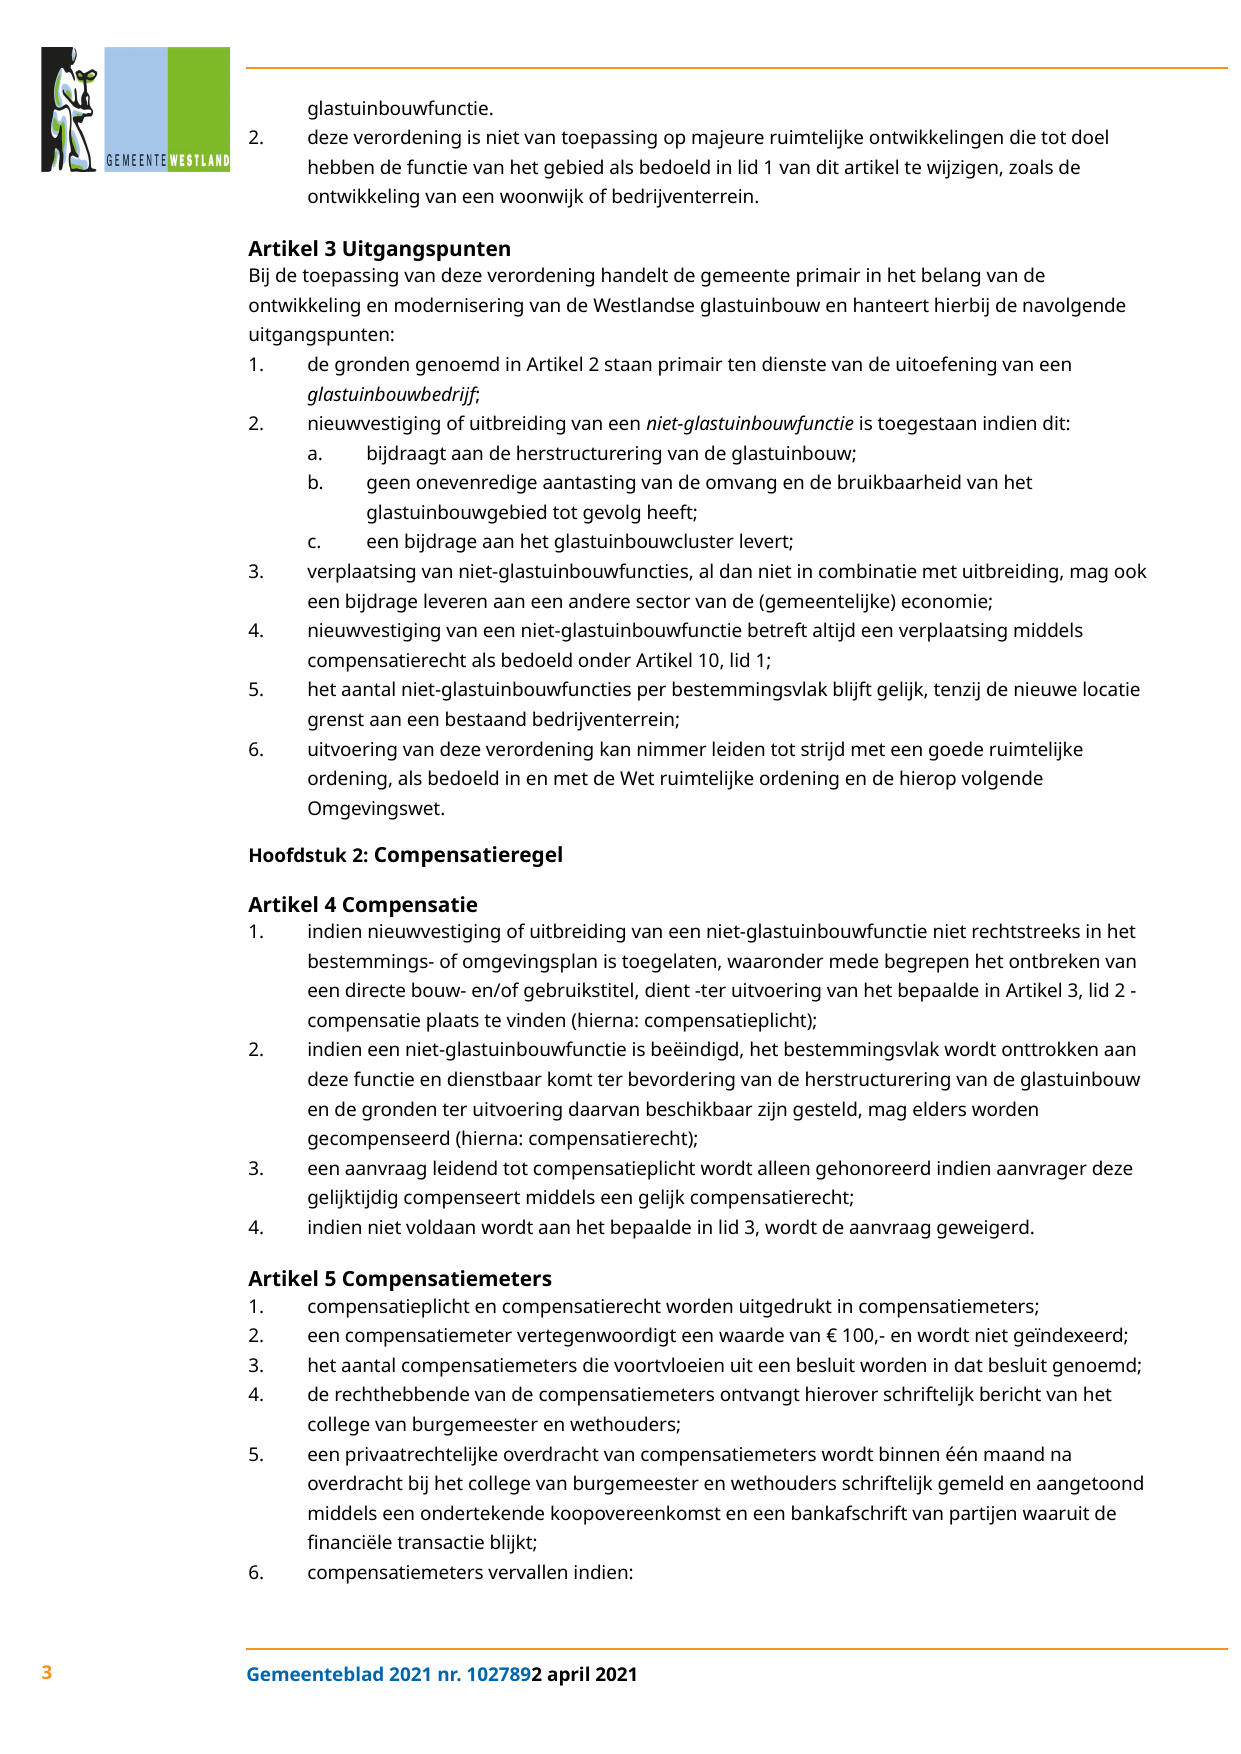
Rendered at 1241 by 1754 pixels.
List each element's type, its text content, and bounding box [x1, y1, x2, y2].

list indien een niet-glastuinbouwfunctie is beëindigd, het bestemmingsvlak wordt onttrokken aan deze functie en dienstbaar komt ter bevordering van de herstructurering van de glastuinbouw en de gronden ter uitvoering daarvan beschikbaar zijn gesteld, mag elders worden gecompenseerd (hierna: compensatierecht); [248, 1037, 1152, 1151]
list een aanvraag leidend tot compensatieplicht wordt alleen gehonoreerd indien aanvrager deze gelijktijdig compenseert middels een gelijk compensatierecht; [248, 1155, 1152, 1210]
list een bijdrage aan het glastuinbouwcluster levert; [307, 529, 1152, 554]
list verplaatsing van niet-glastuinbouwfuncties, al dan niet in combinatie met uitbreiding, mag ook een bijdrage leveren aan een andere sector van de (gemeentelijke) economie; [248, 558, 1152, 613]
list het aantal niet-glastuinbouwfuncties per bestemmingsvlak blijft gelijk, tenzij de nieuwe locatie grenst aan een bestaand bedrijventerrein; [248, 677, 1152, 732]
text Artikel 4 Compensatie [248, 890, 1152, 918]
list een privaatrechtelijke overdracht van compensatiemeters wordt binnen één maand na overdracht bij het college van burgemeester en wethouders schriftelijk gemeld en aangetoond middels een ondertekende koopovereenkomst en een bankafschrift van partijen waaruit de financiële transactie blijkt; [248, 1441, 1152, 1555]
list geen onevenredige aantasting van de omvang en de bruikbaarheid van het glastuinbouwgebied tot gevolg heeft; [307, 469, 1152, 525]
list een compensatiemeter vertegenwoordigt een waarde van € 100,- en wordt niet geïndexeerd; [248, 1322, 1152, 1348]
text Artikel 3 Uitgangspunten [248, 234, 1152, 262]
text Artikel 5 Compensatiemeters [248, 1264, 1152, 1293]
list deze verordening is niet van toepassing op majeure ruimtelijke ontwikkelingen die tot doel hebben de functie van het gebied als bedoeld in lid 1 van dit artikel te wijzigen, zoals de ontwikkeling van een woonwijk of bedrijventerrein. [248, 124, 1152, 209]
list de gronden genoemd in Artikel 2 staan primair ten dienste van de uitoefening van een glastuinbouwbedrijf; [248, 351, 1152, 406]
list indien nieuwvestiging of uitbreiding van een niet-glastuinbouwfunctie niet rechtstreeks in het bestemmings- of omgevingsplan is toegelaten, waaronder mede begrepen het ontbreken van een directe bouw- en/of gebruikstitel, dient -ter uitvoering van het bepaalde in Artikel 3, lid 2 - compensatie plaats te vinden (hierna: compensatieplicht); [248, 918, 1152, 1033]
picture [41, 47, 231, 172]
list glastuinbouwfunctie. [248, 95, 1152, 121]
list compensatieplicht en compensatierecht worden uitgedrukt in compensatiemeters; [248, 1293, 1152, 1319]
list compensatiemeters vervallen indien: [248, 1559, 1152, 1585]
list nieuwvestiging van een niet-glastuinbouwfunctie betreft altijd een verplaatsing middels compensatierecht als bedoeld onder Artikel 10, lid 1; [248, 617, 1152, 673]
list het aantal compensatiemeters die voortvloeien uit een besluit worden in dat besluit genoemd; [248, 1352, 1152, 1378]
list indien niet voldaan wordt aan het bepaalde in lid 3, wordt de aanvraag geweigerd. [248, 1214, 1152, 1240]
list bijdraagt aan de herstructurering van de glastuinbouw; [307, 440, 1152, 466]
text Bij de toepassing van deze verordening handelt de gemeente primair in het belang van de ontwikkeling en modernisering van de Westlandse glastuinbouw en hanteert hierbij de navolgende uitgangspunten: [248, 262, 1152, 347]
list de rechthebbende van de compensatiemeters ontvangt hierover schriftelijk bericht van het college van burgemeester en wethouders; [248, 1382, 1152, 1437]
list uitvoering van deze verordening kan nimmer leiden tot strijd met een goede ruimtelijke ordening, als bedoeld in en met de Wet ruimtelijke ordening en de hierop volgende Omgevingswet. [248, 736, 1152, 821]
text Hoofdstuk 2: Compensatieregel [248, 841, 1152, 869]
list nieuwvestiging of uitbreiding van een niet-glastuinbouwfunctie is toegestaan indien dit: [248, 410, 1152, 436]
